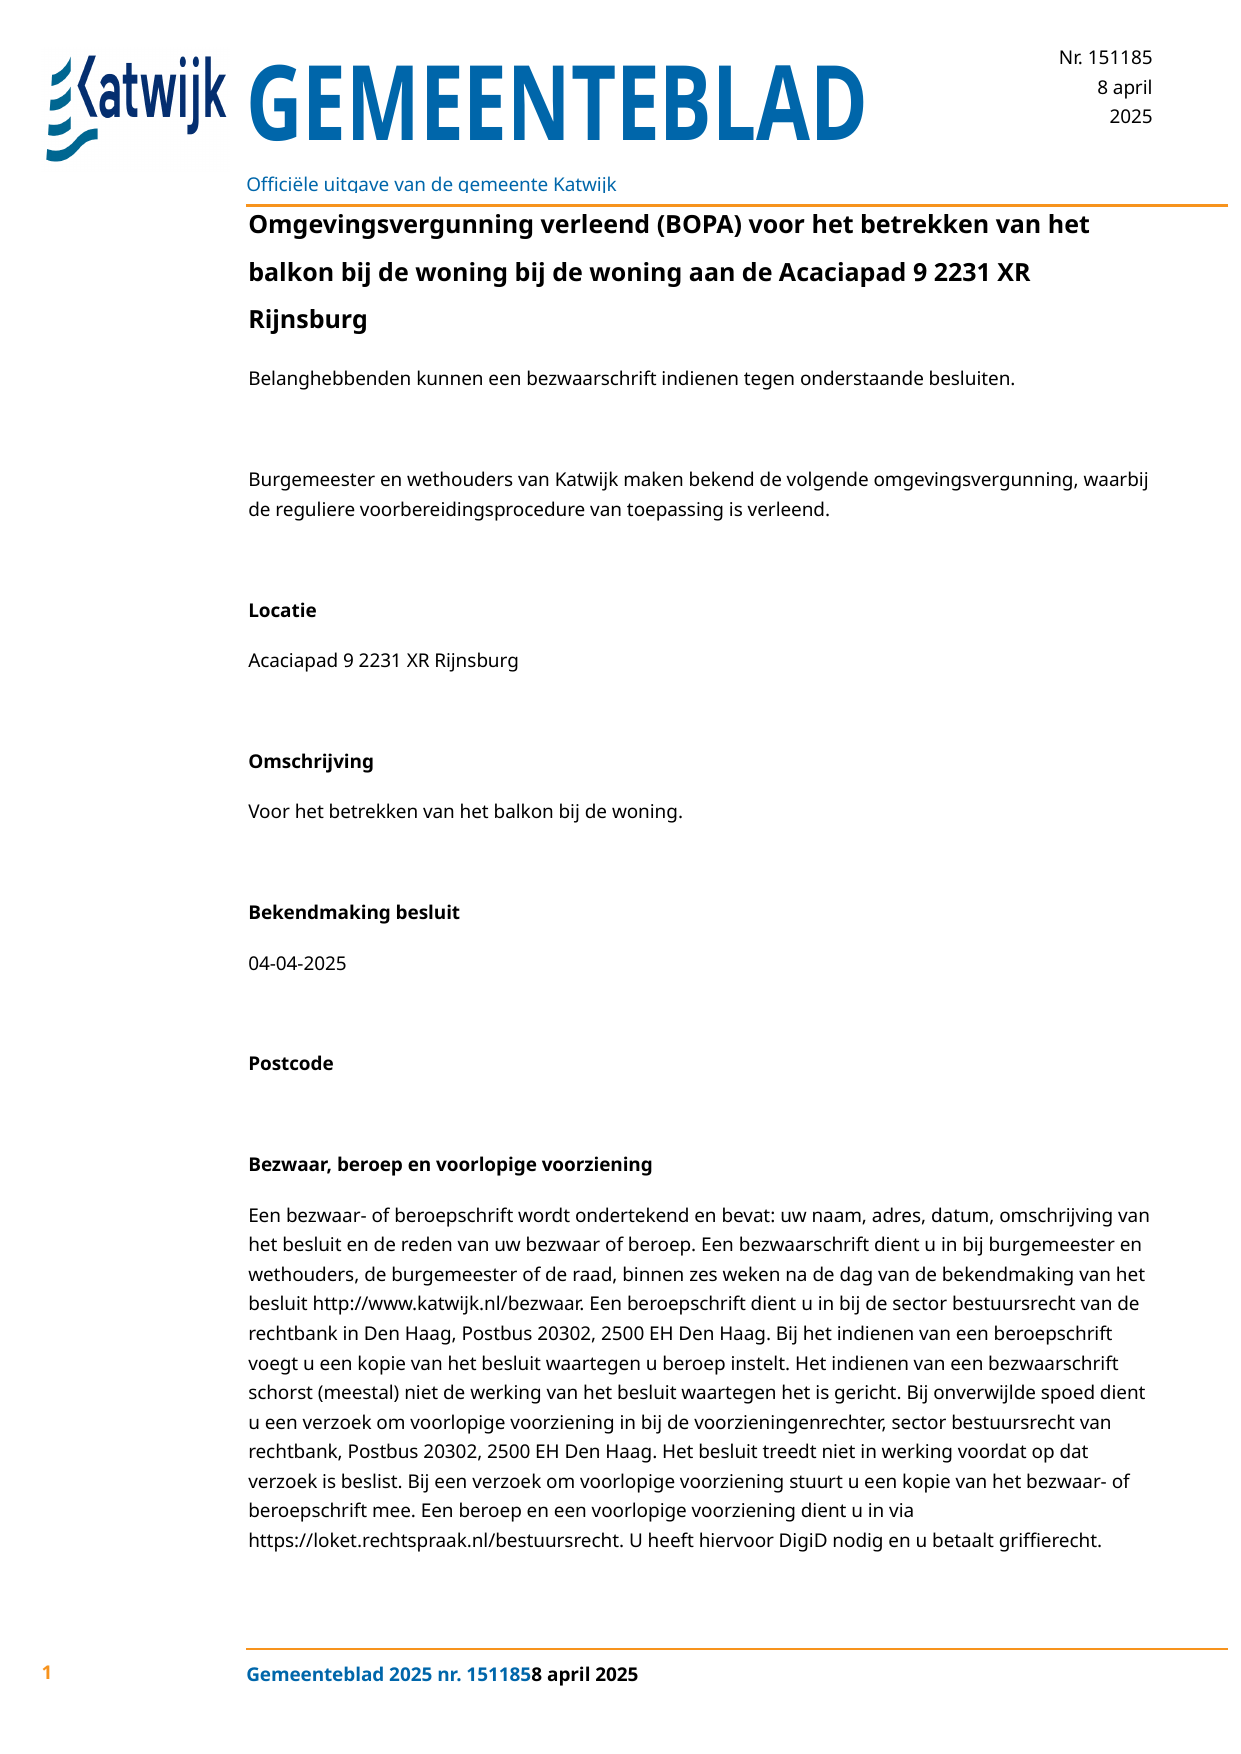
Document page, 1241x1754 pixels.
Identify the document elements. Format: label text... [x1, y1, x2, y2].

text Bezwaar, beroep en voorlopige voorziening [248, 1151, 1152, 1177]
text Postcode [248, 1051, 1152, 1076]
text Locatie [248, 597, 1152, 622]
text Burgemeester en wethouders van Katwijk maken bekend de volgende omgevingsvergunning, waarbij de reguliere voorbereidingsprocedure van toepassing is verleend. [248, 466, 1152, 522]
picture [41, 47, 231, 172]
text 04-04-2025 [248, 950, 1152, 975]
text Belanghebbenden kunnen een bezwaarschrift indienen tegen onderstaande besluiten. [248, 366, 1152, 391]
text Bekendmaking besluit [248, 899, 1152, 925]
text Omgevingsvergunning verleend (BOPA) voor het betrekken van het balkon bij de woning bij de woning aan de Acaciapad 9 2231 XR Rijnsburg [248, 207, 1152, 336]
text Een bezwaar- of beroepschrift wordt ondertekend en bevat: uw naam, adres, datum, omschrijving van het besluit en de reden van uw bezwaar of beroep. Een bezwaarschrift dient u in bij burgemeester en wethouders, de burgemeester of de raad, binnen zes weken na de dag van de bekendmaking van het besluit http://www.katwijk.nl/bezwaar. Een beroepschrift dient u in bij de sector bestuursrecht van de rechtbank in Den Haag, Postbus 20302, 2500 EH Den Haag. Bij het indienen van een beroepschrift voegt u een kopie van het besluit waartegen u beroep instelt. Het indienen van een bezwaarschrift schorst (meestal) niet de werking van het besluit waartegen het is gericht. Bij onverwijlde spoed dient u een verzoek om voorlopige voorziening in bij de voorzieningenrechter, sector bestuursrecht van rechtbank, Postbus 20302, 2500 EH Den Haag. Het besluit treedt niet in werking voordat op dat verzoek is beslist. Bij een verzoek om voorlopige voorziening stuurt u een kopie van het bezwaar- of beroepschrift mee. Een beroep en een voorlopige voorziening dient u in via https://loket.rechtspraak.nl/bestuursrecht. U heeft hiervoor DigiD nodig en u betaalt griffierecht. [248, 1202, 1152, 1553]
text Acaciapad 9 2231 XR Rijnsburg [248, 647, 1152, 673]
text Voor het betrekken van het balkon bij de woning. [248, 798, 1152, 824]
text Omschrijving [248, 748, 1152, 774]
